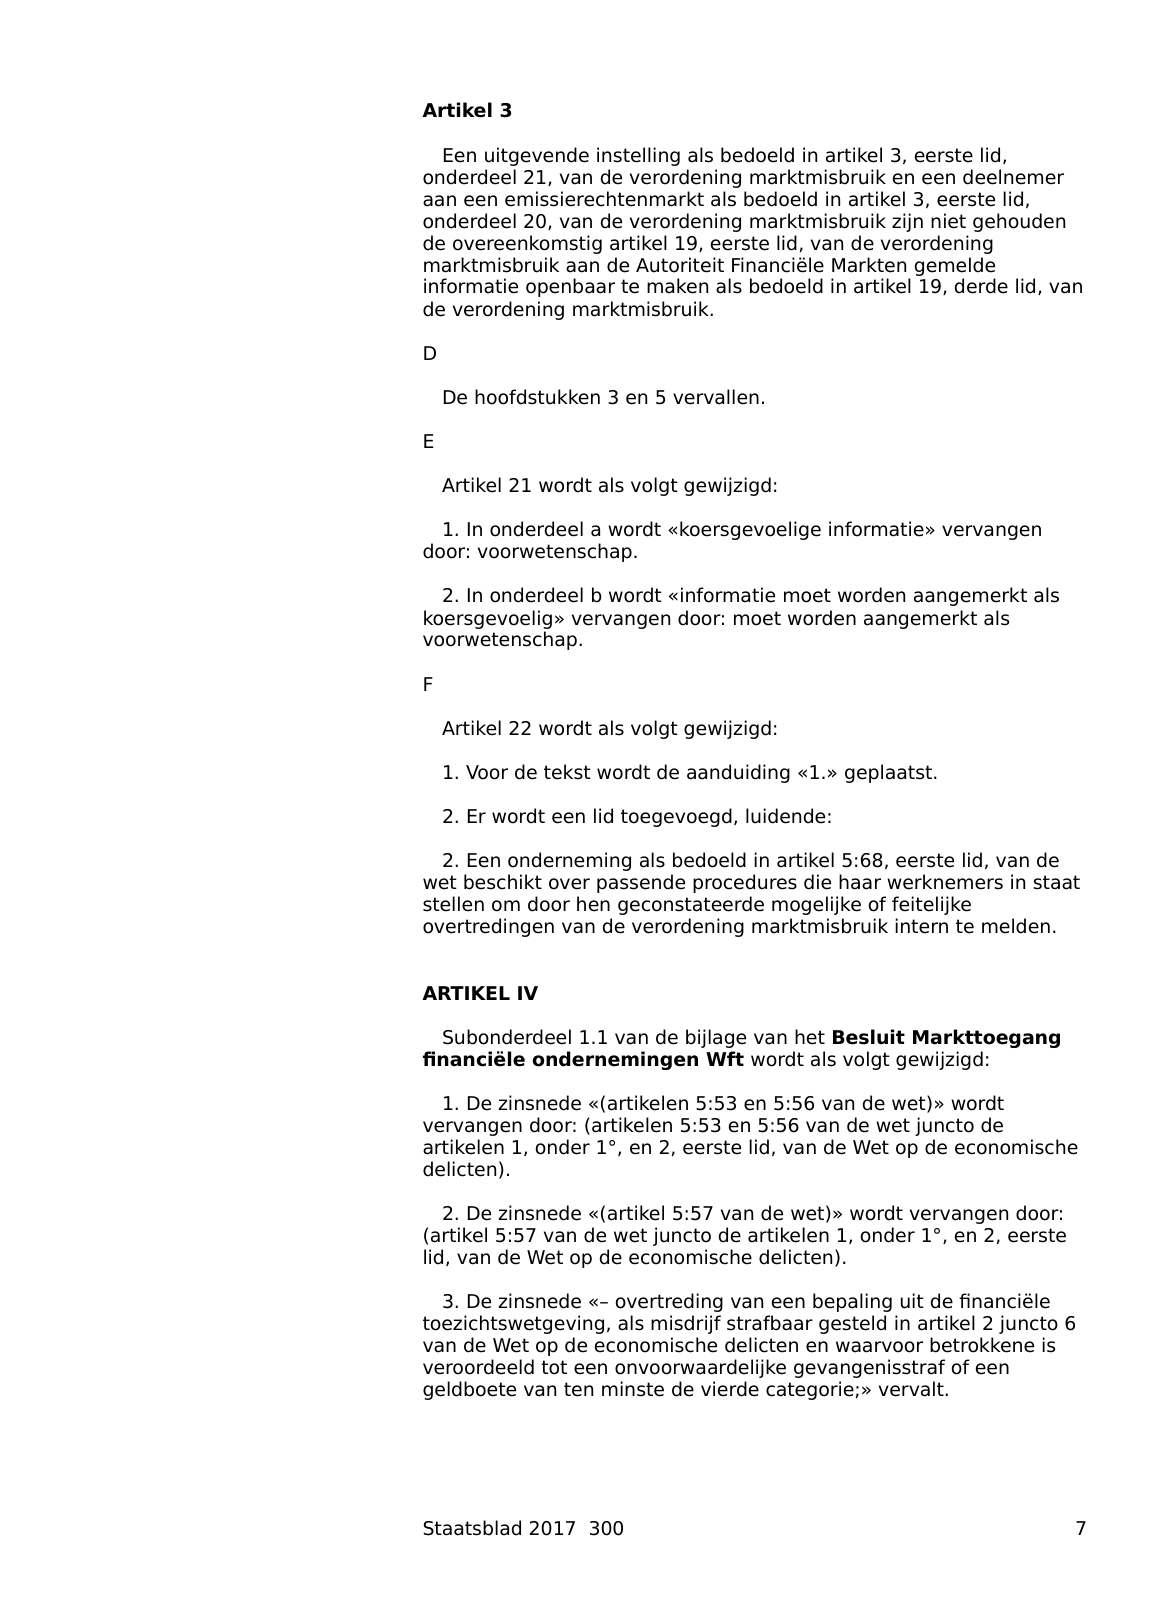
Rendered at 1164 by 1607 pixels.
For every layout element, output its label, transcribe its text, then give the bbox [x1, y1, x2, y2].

text Een uitgevende instelling als bedoeld in artikel 3, eerste lid, onderdeel 21, van de verordening marktmisbruik en een deelnemer aan een emissierechtenmarkt als bedoeld in artikel 3, eerste lid, onderdeel 20, van de verordening marktmisbruik zijn niet gehouden de overeenkomstig artikel 19, eerste lid, van de verordening marktmisbruik aan de Autoriteit Financiële Markten gemelde informatie openbaar te maken als bedoeld in artikel 19, derde lid, van de verordening marktmisbruik. [422, 144, 1087, 320]
subtitle Artikel 3 [422, 100, 1087, 122]
text De hoofdstukken 3 en 5 vervallen. [422, 387, 1087, 409]
text D [422, 343, 1087, 364]
text 2. De zinsnede «(artikel 5:57 van de wet)» wordt vervangen door: (artikel 5:57 van de wet juncto de artikelen 1, onder 1°, en 2, eerste lid, van de Wet op de economische delicten). [422, 1203, 1087, 1269]
text Subonderdeel 1.1 van de bijlage van het Besluit Markttoegang financiële ondernemingen Wft wordt als volgt gewijzigd: [422, 1027, 1087, 1071]
text 2. Een onderneming als bedoeld in artikel 5:68, eerste lid, van de wet beschikt over passende procedures die haar werknemers in staat stellen om door hen geconstateerde mogelijke of feitelijke overtredingen van de verordening marktmisbruik intern te melden. [422, 850, 1087, 938]
text 2. In onderdeel b wordt «informatie moet worden aangemerkt als koersgevoelig» vervangen door: moet worden aangemerkt als voorwetenschap. [422, 585, 1087, 651]
text Artikel 22 wordt als volgt gewijzigd: [422, 718, 1087, 740]
text 3. De zinsnede «– overtreding van een bepaling uit de financiële toezichtswetgeving, als misdrijf strafbaar gesteld in artikel 2 juncto 6 van de Wet op de economische delicten en waarvoor betrokkene is veroordeeld tot een onvoorwaardelijke gevangenisstraf of een geldboete van ten minste de vierde categorie;» vervalt. [422, 1291, 1087, 1401]
text 1. In onderdeel a wordt «koersgevoelige informatie» vervangen door: voorwetenschap. [422, 519, 1087, 563]
text 1. De zinsnede «(artikelen 5:53 en 5:56 van de wet)» wordt vervangen door: (artikelen 5:53 en 5:56 van de wet juncto de artikelen 1, onder 1°, en 2, eerste lid, van de Wet op de economische delicten). [422, 1093, 1087, 1181]
text Artikel 21 wordt als volgt gewijzigd: [422, 475, 1087, 497]
text 2. Er wordt een lid toegevoegd, luidende: [422, 806, 1087, 828]
text E [422, 431, 1087, 453]
subtitle ARTIKEL IV [422, 982, 1087, 1004]
text 1. Voor de tekst wordt de aanduiding «1.» geplaatst. [422, 762, 1087, 784]
text F [422, 673, 1087, 696]
